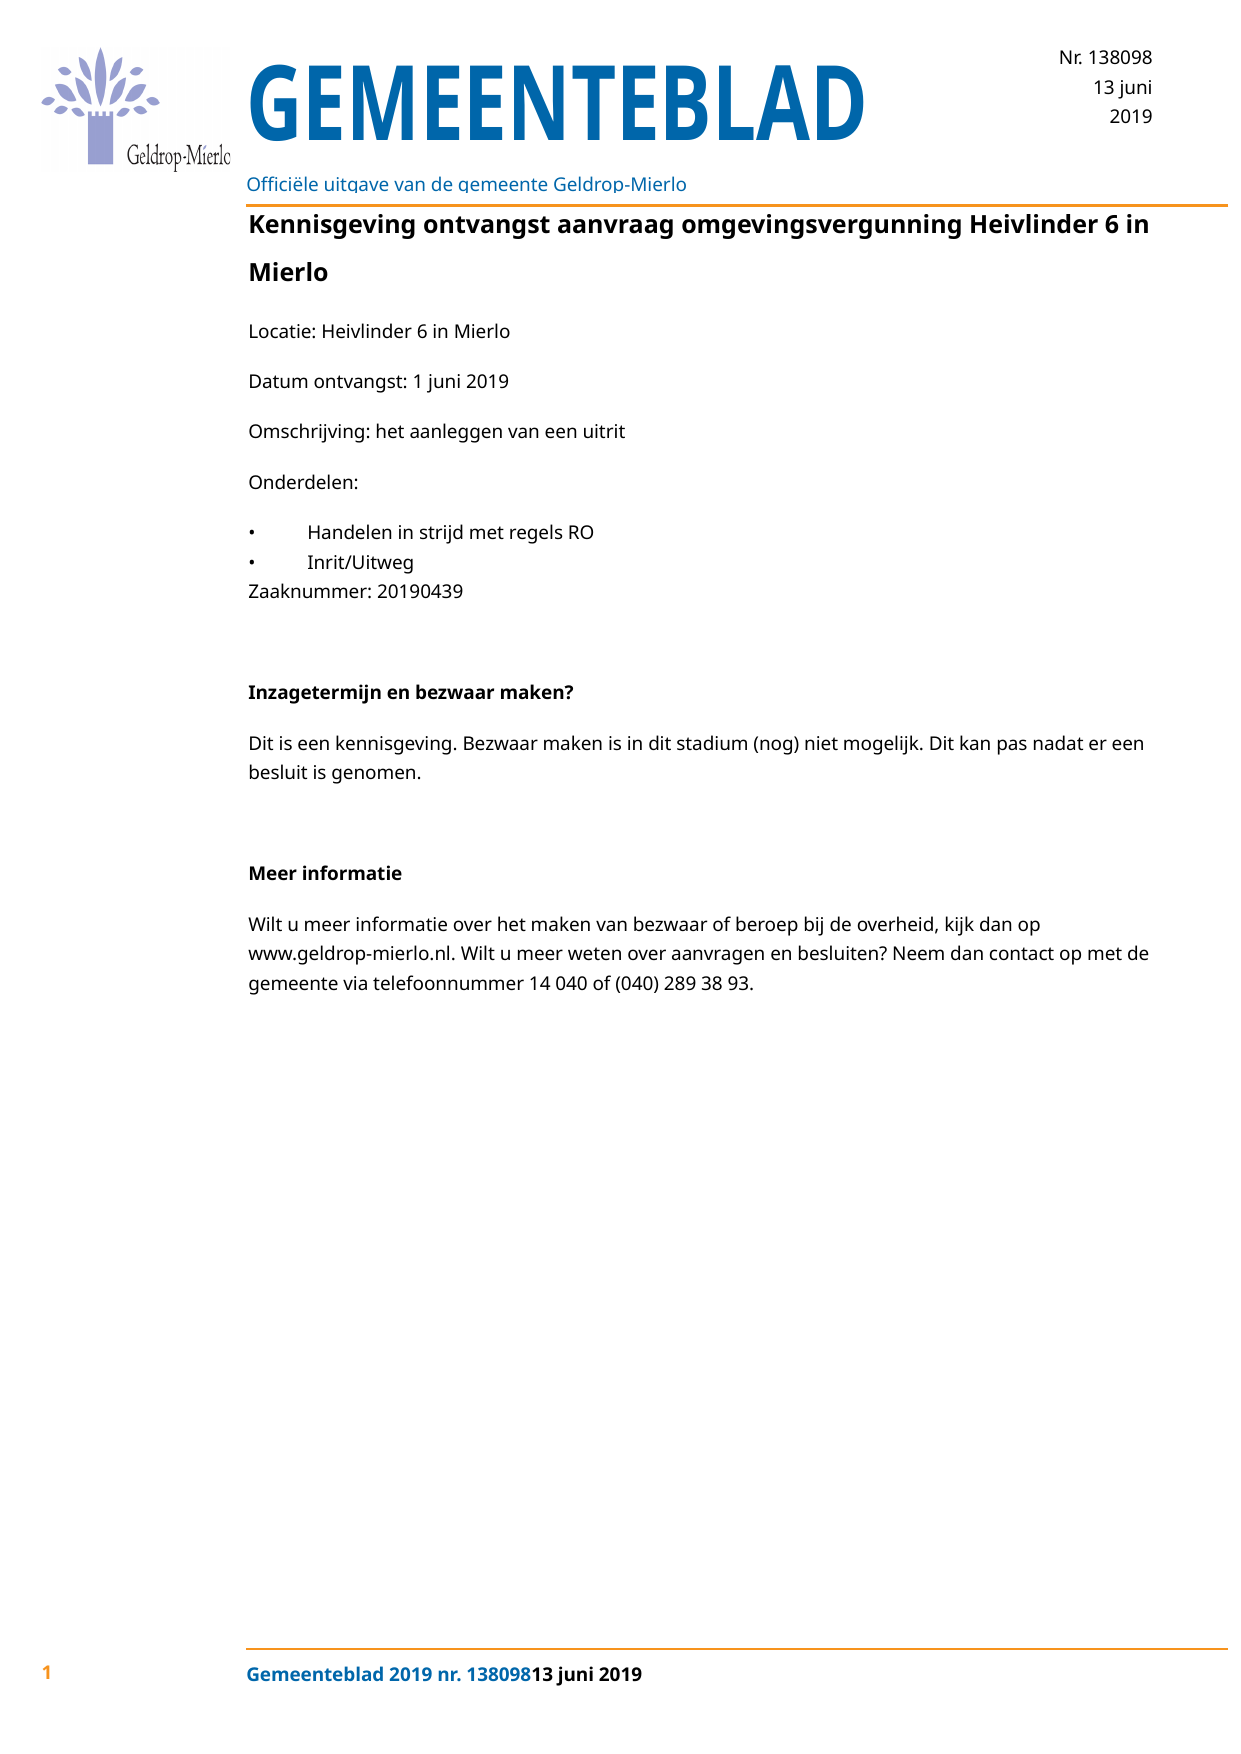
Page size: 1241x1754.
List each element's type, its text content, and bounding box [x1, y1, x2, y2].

text Meer informatie [248, 860, 1152, 886]
text Kennisgeving ontvangst aanvraag omgevingsvergunning Heivlinder 6 in Mierlo [248, 207, 1152, 288]
text Locatie: Heivlinder 6 in Mierlo [248, 318, 1152, 344]
text Dit is een kennisgeving. Bezwaar maken is in dit stadium (nog) niet mogelijk. Dit kan pas nadat er een besluit is genomen. [248, 730, 1152, 785]
text Zaaknummer: 20190439 [248, 579, 1152, 604]
text Omschrijving: het aanleggen van een uitrit [248, 419, 1152, 444]
text Wilt u meer informatie over het maken van bezwaar of beroep bij de overheid, kijk dan op www.geldrop-mierlo.nl. Wilt u meer weten over aanvragen en besluiten? Neem dan contact op met de gemeente via telefoonnummer 14 040 of (040) 289 38 93. [248, 911, 1152, 996]
text Datum ontvangst: 1 juni 2019 [248, 368, 1152, 394]
text Inzagetermijn en bezwaar maken? [248, 679, 1152, 705]
list Handelen in strijd met regels RO [248, 519, 1152, 545]
text Onderdelen: [248, 469, 1152, 495]
list Inrit/Uitweg [248, 549, 1152, 575]
picture [41, 47, 231, 172]
